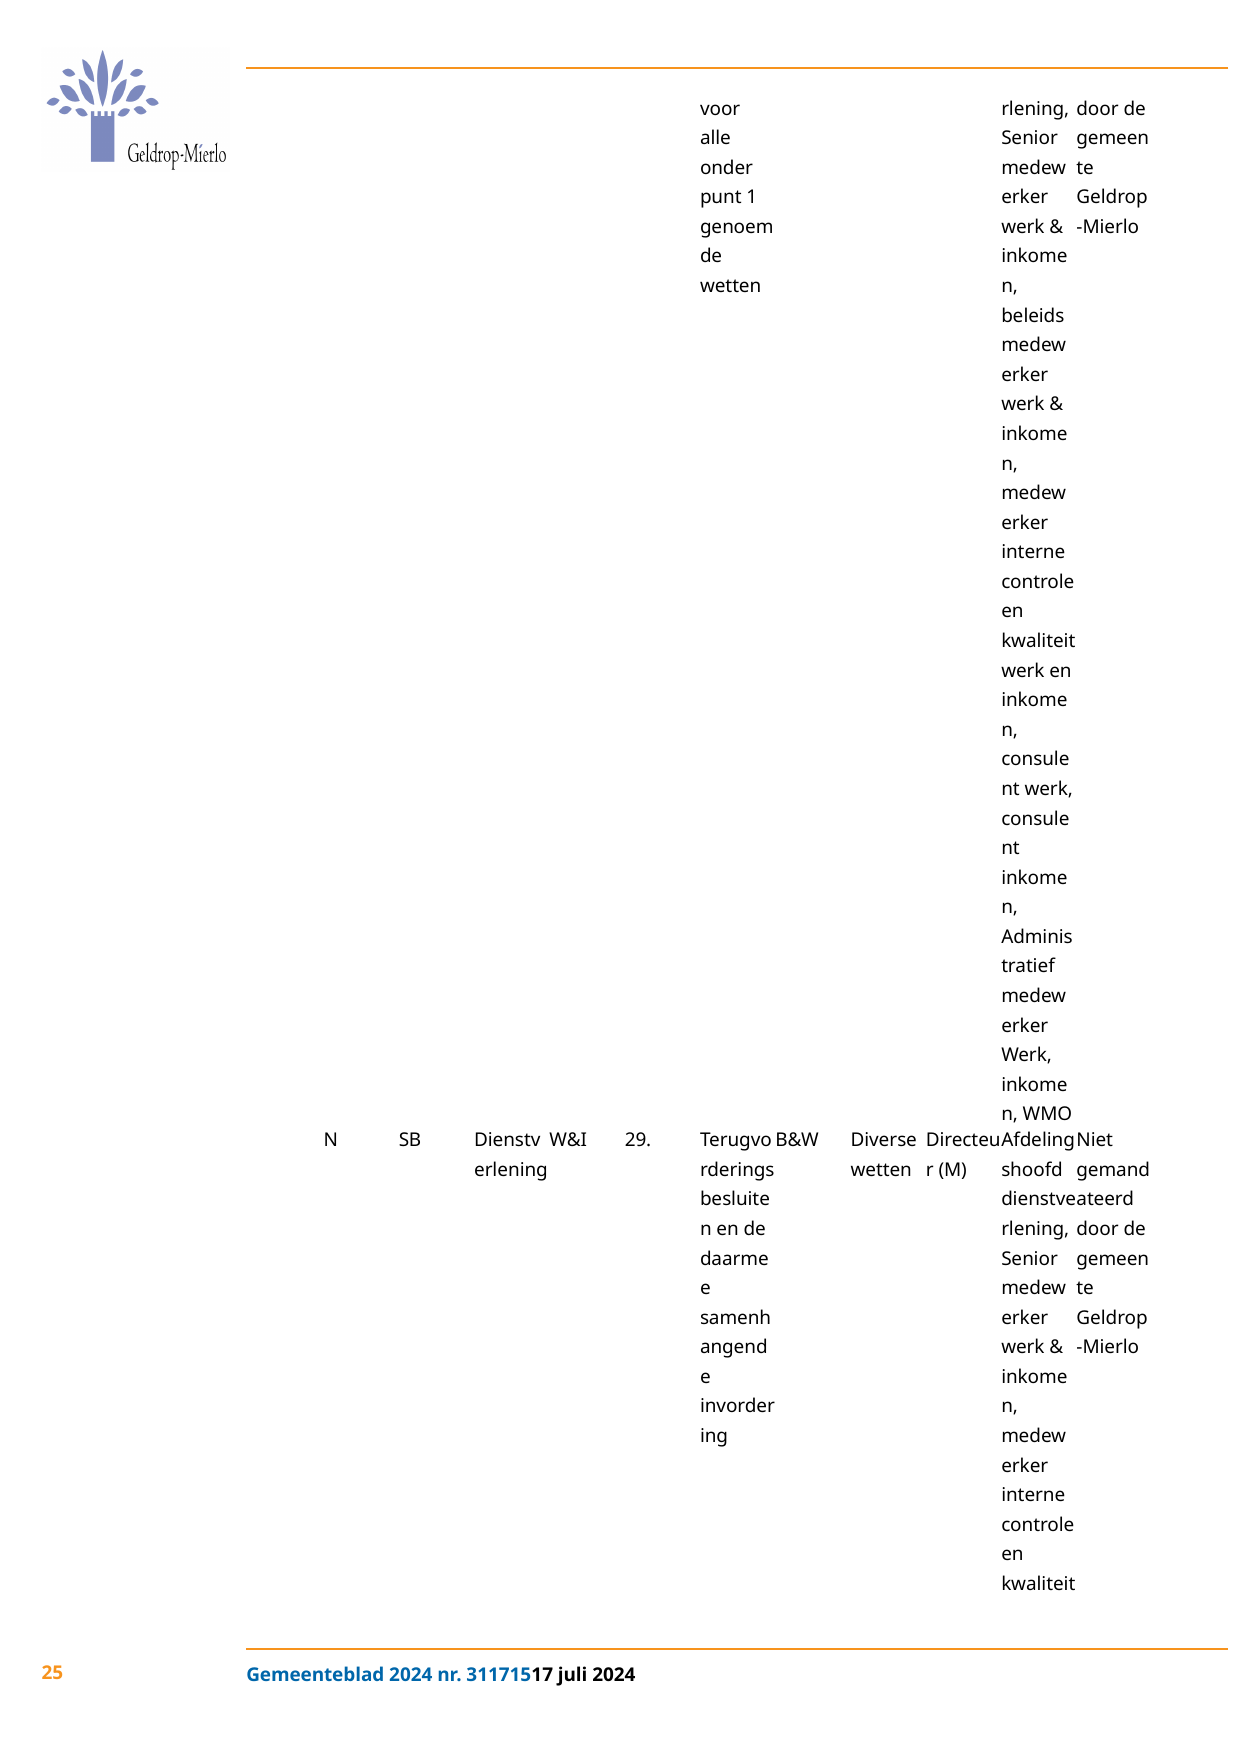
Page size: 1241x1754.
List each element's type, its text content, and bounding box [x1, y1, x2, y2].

table_cell B&W [775, 1126, 850, 1596]
table_cell SB [399, 1126, 474, 1596]
table_cell door de gemeente Geldrop-Mierlo [1076, 95, 1152, 1126]
table_cell N [323, 1126, 398, 1596]
table_cell [775, 95, 850, 1126]
table_cell Directeur (M) [926, 1126, 1001, 1596]
table_cell [926, 95, 1001, 1126]
table_cell 29. [625, 1126, 700, 1596]
table_cell [850, 95, 926, 1126]
table_cell Diverse wetten [850, 1126, 926, 1596]
table_cell rlening, Senior medewerker werk & inkomen, beleidsmedewerker werk & inkomen, medewerker interne controle en kwaliteit werk en inkomen, consulent werk, consulent inkomen, Administratief medewerker Werk, inkomen, WMO [1001, 95, 1076, 1126]
table_cell Niet gemandateerd door de gemeente Geldrop-Mierlo [1076, 1126, 1152, 1596]
table_cell Afdelingshoofd dienstverlening, Senior medewerker werk & inkomen, medewerker interne controle en kwaliteit [1001, 1126, 1076, 1596]
picture [41, 47, 231, 172]
table_cell [625, 95, 700, 1126]
table_cell [399, 95, 474, 1126]
table_cell Dienstverlening [474, 1126, 549, 1596]
table_cell voor alle onder punt 1 genoemde wetten [700, 95, 775, 1126]
table_cell [549, 95, 624, 1126]
table_cell [248, 95, 323, 1126]
table_cell W&I [549, 1126, 624, 1596]
table_cell [323, 95, 398, 1126]
table_cell [248, 1126, 323, 1596]
table_cell Terugvorderingsbesluiten en de daarmee samenhangende invordering [700, 1126, 775, 1596]
table_cell [474, 95, 549, 1126]
